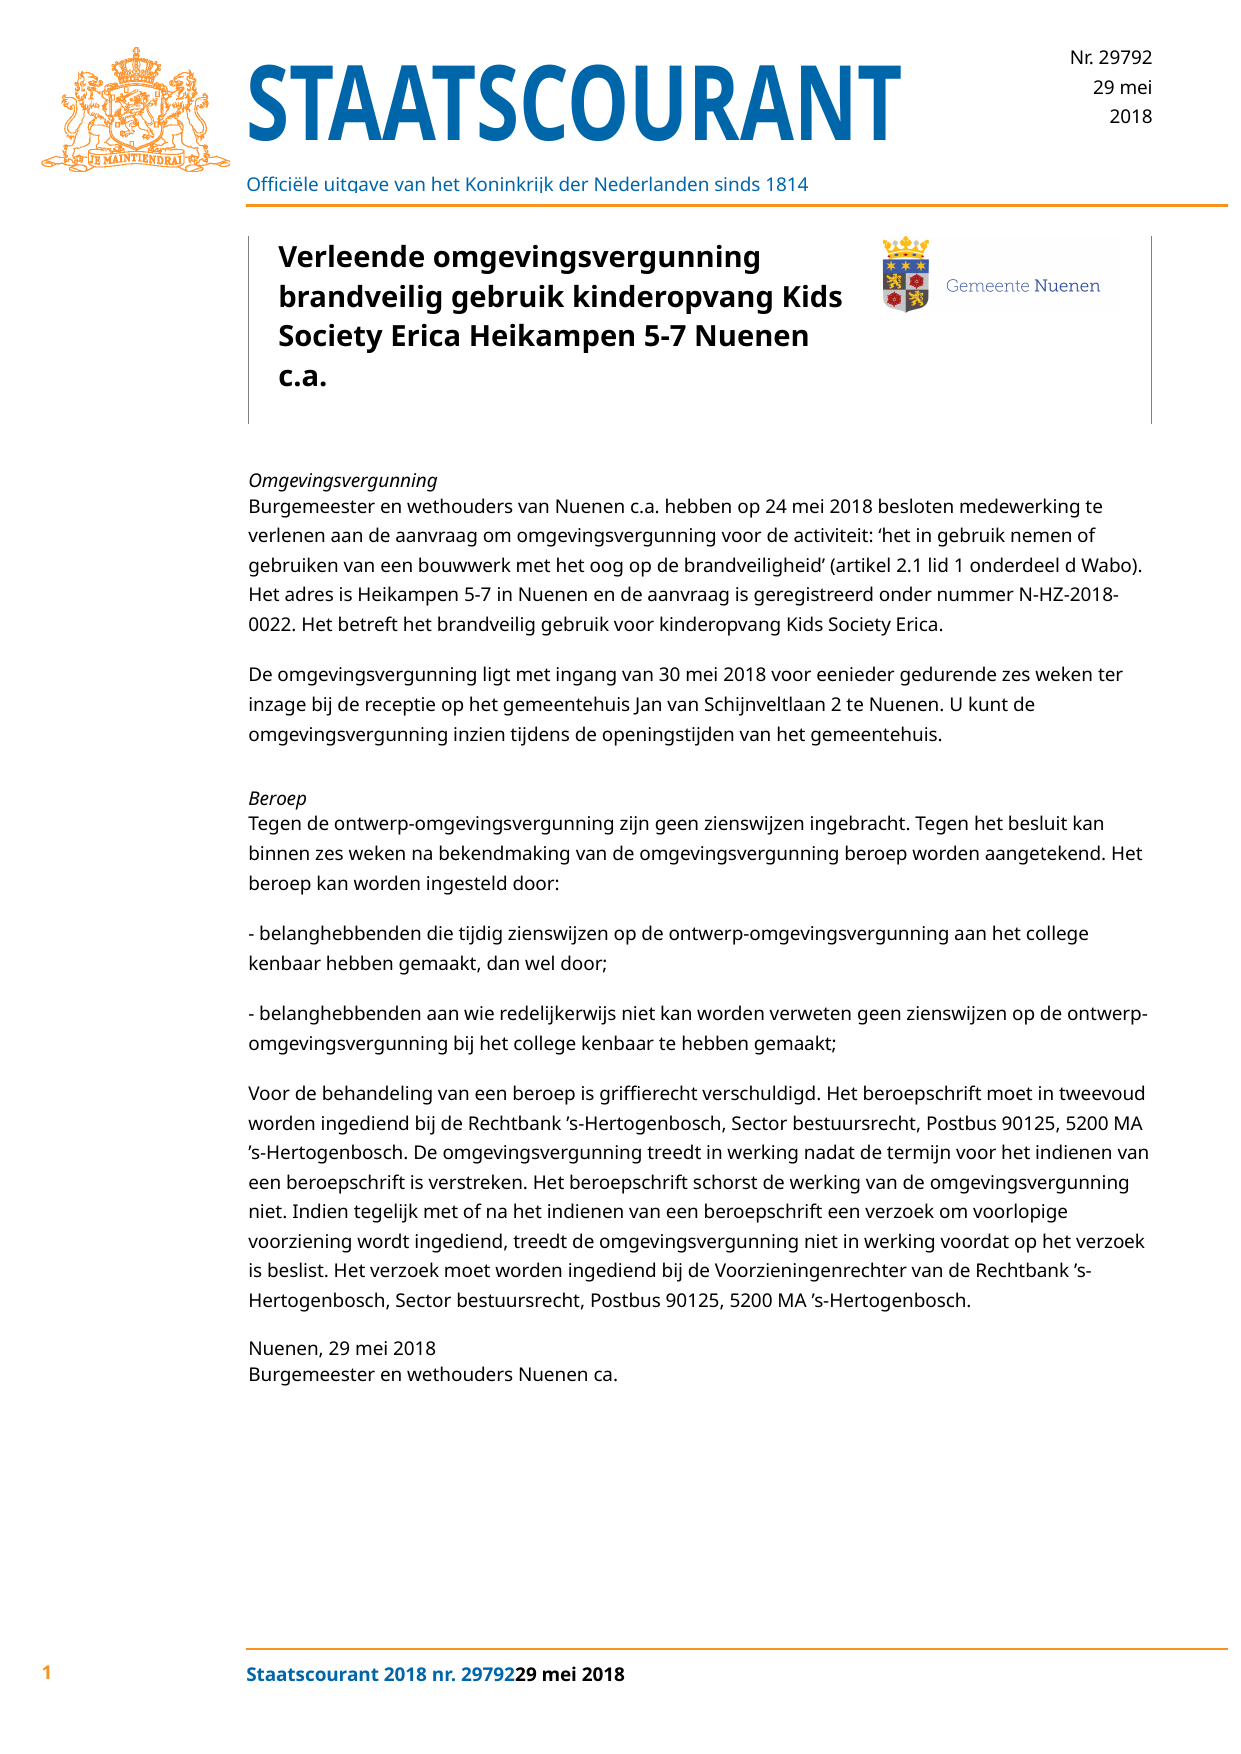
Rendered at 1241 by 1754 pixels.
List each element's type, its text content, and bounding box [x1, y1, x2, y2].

text Tegen de ontwerp-omgevingsvergunning zijn geen zienswijzen ingebracht. Tegen het besluit kan binnen zes weken na bekendmaking van de omgevingsvergunning beroep worden aangetekend. Het beroep kan worden ingesteld door: [248, 811, 1152, 895]
table_header [1119, 236, 1151, 312]
text - belanghebbenden die tijdig zienswijzen op de ontwerp-omgevingsvergunning aan het college kenbaar hebben gemaakt, dan wel door; [248, 920, 1152, 975]
text Beroep [248, 785, 1152, 811]
text Nuenen, 29 mei 2018 [248, 1335, 1152, 1361]
text - belanghebbenden aan wie redelijkerwijs niet kan worden verweten geen zienswijzen op de ontwerp-omgevingsvergunning bij het college kenbaar te hebben gemaakt; [248, 1000, 1152, 1055]
table_header [850, 313, 1151, 424]
table_header [850, 236, 882, 312]
text De omgevingsvergunning ligt met ingang van 30 mei 2018 voor eenieder gedurende zes weken ter inzage bij de receptie op het gemeentehuis Jan van Schijnveltlaan 2 te Nuenen. U kunt de omgevingsvergunning inzien tijdens de openingstijden van het gemeentehuis. [248, 662, 1152, 747]
text Burgemeester en wethouders Nuenen ca. [248, 1361, 1152, 1386]
text Omgevingsvergunning [248, 467, 1152, 493]
picture [882, 236, 1119, 313]
text Voor de behandeling van een beroep is griffierecht verschuldigd. Het beroepschrift moet in tweevoud worden ingediend bij de Rechtbank ’s-Hertogenbosch, Sector bestuursrecht, Postbus 90125, 5200 MA ’s-Hertogenbosch. De omgevingsvergunning treedt in werking nadat de termijn voor het indienen van een beroepschrift is verstreken. Het beroepschrift schorst de werking van de omgevingsvergunning niet. Indien tegelijk met of na het indienen van een beroepschrift een verzoek om voorlopige voorziening wordt ingediend, treedt de omgevingsvergunning niet in werking voordat op het verzoek is beslist. Het verzoek moet worden ingediend bij de Voorzieningenrechter van de Rechtbank ’s-Hertogenbosch, Sector bestuursrecht, Postbus 90125, 5200 MA ’s-Hertogenbosch. [248, 1080, 1152, 1313]
table_header Verleende omgevingsvergunning brandveilig gebruik kinderopvang Kids Society Erica Heikampen 5-7 Nuenen c.a. [249, 236, 850, 424]
picture [41, 47, 231, 172]
text Burgemeester en wethouders van Nuenen c.a. hebben op 24 mei 2018 besloten medewerking te verlenen aan de aanvraag om omgevingsvergunning voor de activiteit: ‘het in gebruik nemen of gebruiken van een bouwwerk met het oog op de brandveiligheid’ (artikel 2.1 lid 1 onderdeel d Wabo). Het adres is Heikampen 5-7 in Nuenen en de aanvraag is geregistreerd onder nummer N-HZ-2018-0022. Het betreft het brandveilig gebruik voor kinderopvang Kids Society Erica. [248, 493, 1152, 637]
